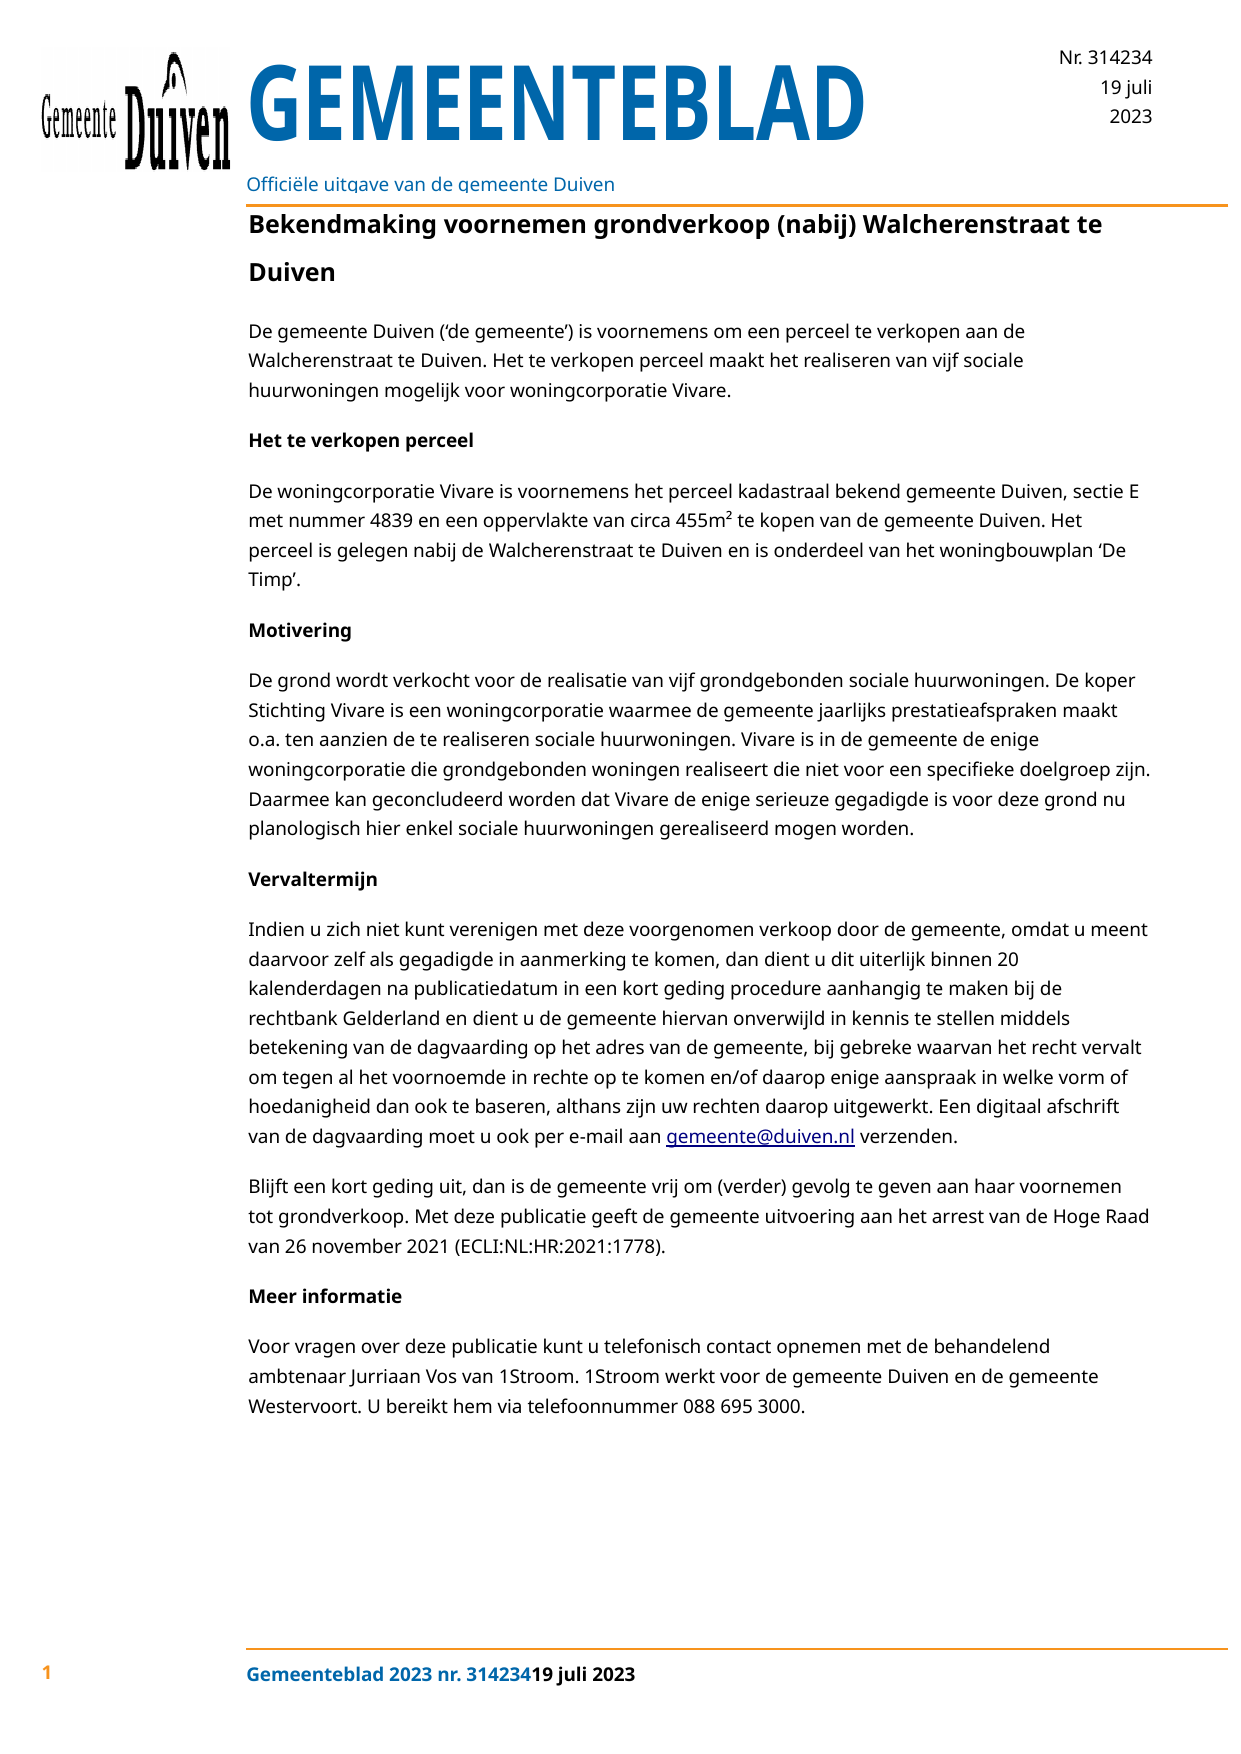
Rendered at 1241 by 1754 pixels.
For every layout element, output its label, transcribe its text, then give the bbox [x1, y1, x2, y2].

text Bekendmaking voornemen grondverkoop (nabij) Walcherenstraat te Duiven [248, 207, 1152, 288]
text Blijft een kort geding uit, dan is de gemeente vrij om (verder) gevolg te geven aan haar voornemen tot grondverkoop. Met deze publicatie geeft de gemeente uitvoering aan het arrest van de Hoge Raad van 26 november 2021 (ECLI:NL:HR:2021:1778). [248, 1174, 1152, 1259]
text Het te verkopen perceel [248, 427, 1152, 453]
text Indien u zich niet kunt verenigen met deze voorgenomen verkoop door de gemeente, omdat u meent daarvoor zelf als gegadigde in aanmerking te komen, dan dient u dit uiterlijk binnen 20 kalenderdagen na publicatiedatum in een kort geding procedure aanhangig te maken bij de rechtbank Gelderland en dient u de gemeente hiervan onverwijld in kennis te stellen middels betekening van de dagvaarding op het adres van de gemeente, bij gebreke waarvan het recht vervalt om tegen al het voornoemde in rechte op te komen en/of daarop enige aanspraak in welke vorm of hoedanigheid dan ook te baseren, althans zijn uw rechten daarop uitgewerkt. Een digitaal afschrift van de dagvaarding moet u ook per e-mail aan gemeente@duiven.nl verzenden. [248, 916, 1152, 1149]
text Motivering [248, 617, 1152, 643]
text Vervaltermijn [248, 866, 1152, 892]
text De gemeente Duiven (‘de gemeente’) is voornemens om een perceel te verkopen aan de Walcherenstraat te Duiven. Het te verkopen perceel maakt het realiseren van vijf sociale huurwoningen mogelijk voor woningcorporatie Vivare. [248, 318, 1152, 403]
text De woningcorporatie Vivare is voornemens het perceel kadastraal bekend gemeente Duiven, sectie E met nummer 4839 en een oppervlakte van circa 455m² te kopen van de gemeente Duiven. Het perceel is gelegen nabij de Walcherenstraat te Duiven en is onderdeel van het woningbouwplan ‘De Timp’. [248, 478, 1152, 592]
text Voor vragen over deze publicatie kunt u telefonisch contact opnemen met de behandelend ambtenaar Jurriaan Vos van 1Stroom. 1Stroom werkt voor de gemeente Duiven en de gemeente Westervoort. U bereikt hem via telefoonnummer 088 695 3000. [248, 1334, 1152, 1419]
text De grond wordt verkocht voor de realisatie van vijf grondgebonden sociale huurwoningen. De koper Stichting Vivare is een woningcorporatie waarmee de gemeente jaarlijks prestatieafspraken maakt o.a. ten aanzien de te realiseren sociale huurwoningen. Vivare is in de gemeente de enige woningcorporatie die grondgebonden woningen realiseert die niet voor een specifieke doelgroep zijn. Daarmee kan geconcludeerd worden dat Vivare de enige serieuze gegadigde is voor deze grond nu planologisch hier enkel sociale huurwoningen gerealiseerd mogen worden. [248, 667, 1152, 841]
picture [41, 47, 231, 172]
text Meer informatie [248, 1283, 1152, 1309]
